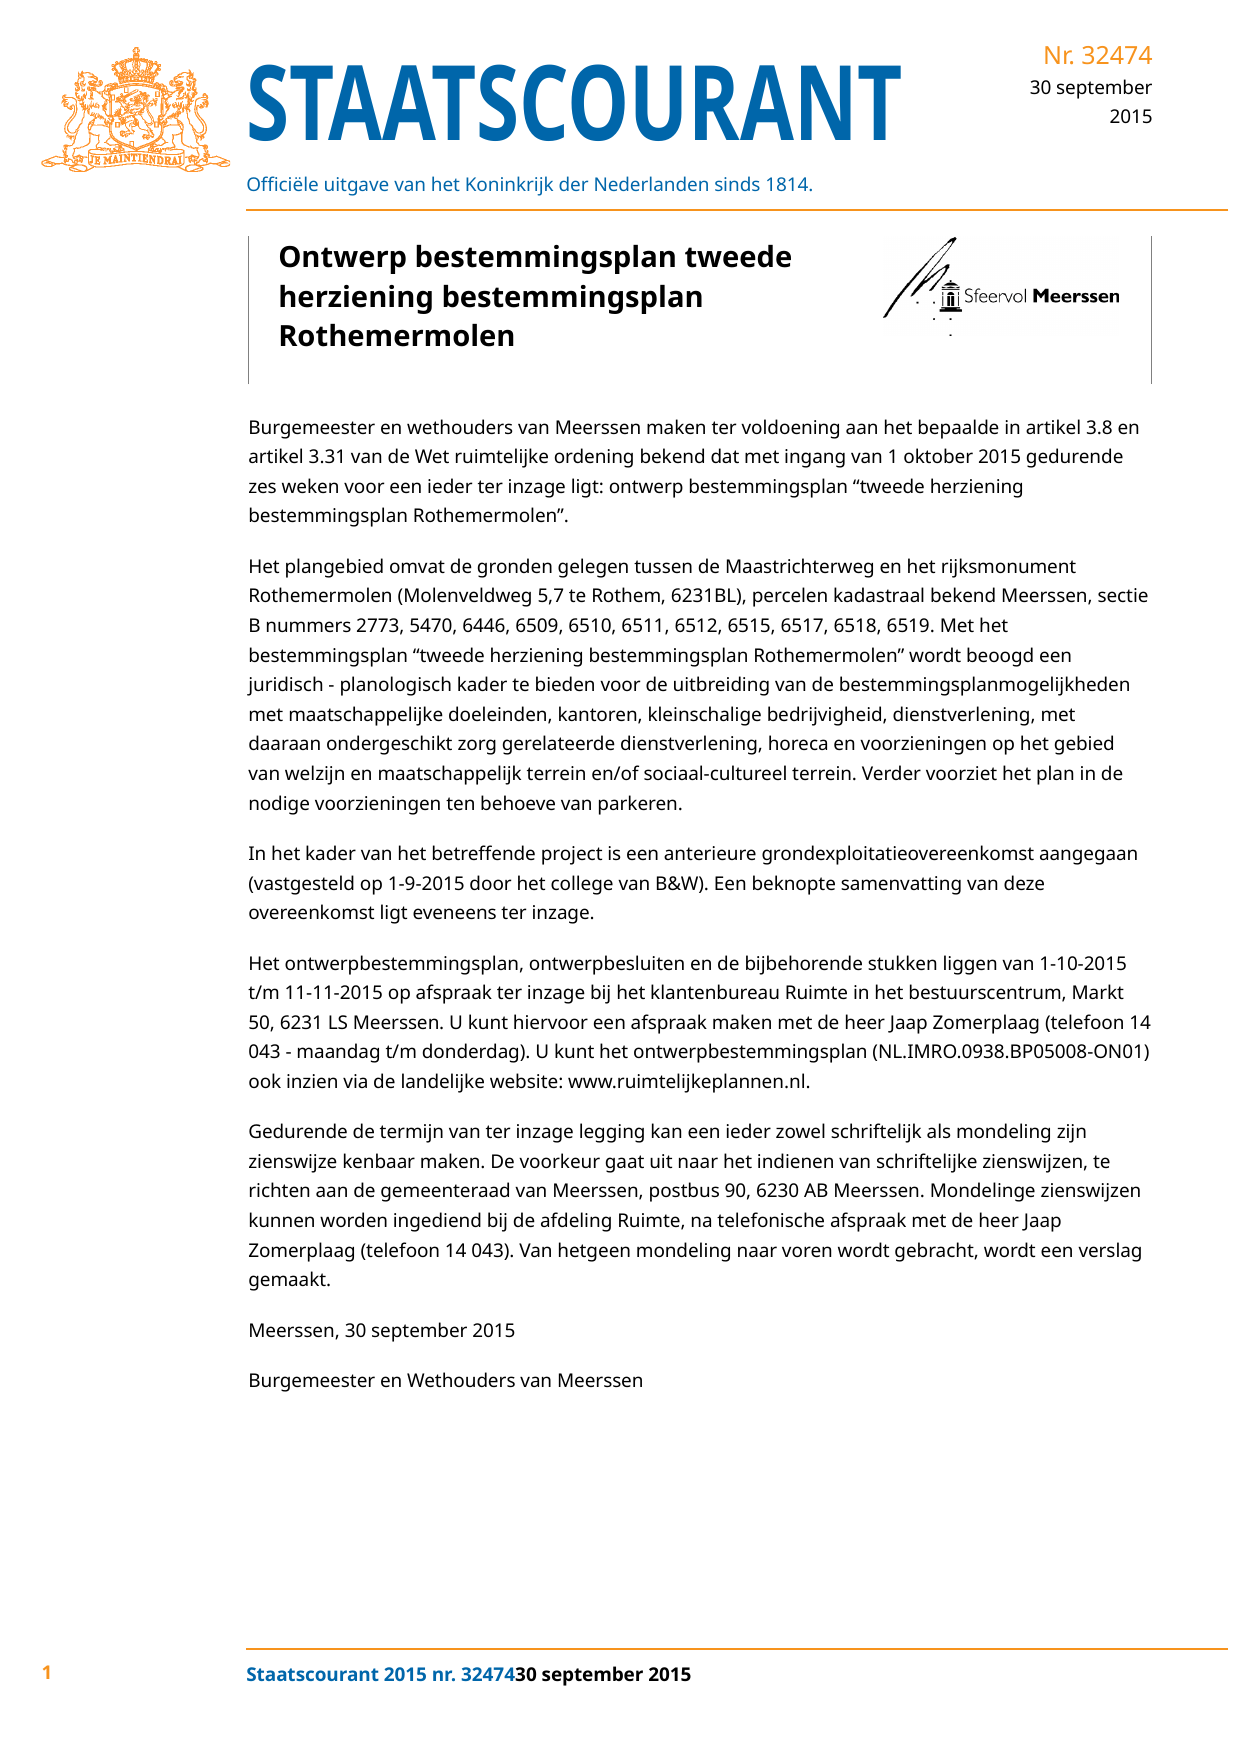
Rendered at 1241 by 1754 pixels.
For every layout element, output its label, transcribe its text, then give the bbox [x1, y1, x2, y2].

table_header [850, 236, 1151, 384]
picture [882, 236, 1119, 336]
table_header Ontwerp bestemmingsplan tweede herziening bestemmingsplan Rothemermolen [249, 236, 850, 384]
picture [41, 47, 231, 172]
text Gedurende de termijn van ter inzage legging kan een ieder zowel schriftelijk als mondeling zijn zienswijze kenbaar maken. De voorkeur gaat uit naar het indienen van schriftelijke zienswijzen, te richten aan de gemeenteraad van Meerssen, postbus 90, 6230 AB Meerssen. Mondelinge zienswijzen kunnen worden ingediend bij de afdeling Ruimte, na telefonische afspraak met de heer Jaap Zomerplaag (telefoon 14 043). Van hetgeen mondeling naar voren wordt gebracht, wordt een verslag gemaakt. [248, 1118, 1152, 1292]
text Meerssen, 30 september 2015 [248, 1317, 1152, 1343]
text In het kader van het betreffende project is een anterieure grondexploitatieovereenkomst aangegaan (vastgesteld op 1-9-2015 door het college van B&W). Een beknopte samenvatting van deze overeenkomst ligt eveneens ter inzage. [248, 840, 1152, 925]
text Burgemeester en Wethouders van Meerssen [248, 1367, 1152, 1393]
text Het ontwerpbestemmingsplan, ontwerpbesluiten en de bijbehorende stukken liggen van 1-10-2015 t/m 11-11-2015 op afspraak ter inzage bij het klantenbureau Ruimte in het bestuurscentrum, Markt 50, 6231 LS Meerssen. U kunt hiervoor een afspraak maken met de heer Jaap Zomerplaag (telefoon 14 043 - maandag t/m donderdag). U kunt het ontwerpbestemmingsplan (NL.IMRO.0938.BP05008-ON01) ook inzien via de landelijke website: www.ruimtelijkeplannen.nl. [248, 950, 1152, 1094]
text Het plangebied omvat de gronden gelegen tussen de Maastrichterweg en het rijksmonument Rothemermolen (Molenveldweg 5,7 te Rothem, 6231BL), percelen kadastraal bekend Meerssen, sectie B nummers 2773, 5470, 6446, 6509, 6510, 6511, 6512, 6515, 6517, 6518, 6519. Met het bestemmingsplan “tweede herziening bestemmingsplan Rothemermolen” wordt beoogd een juridisch - planologisch kader te bieden voor de uitbreiding van de bestemmingsplanmogelijkheden met maatschappelijke doeleinden, kantoren, kleinschalige bedrijvigheid, dienstverlening, met daaraan ondergeschikt zorg gerelateerde dienstverlening, horeca en voorzieningen op het gebied van welzijn en maatschappelijk terrein en/of sociaal-cultureel terrein. Verder voorziet het plan in de nodige voorzieningen ten behoeve van parkeren. [248, 553, 1152, 816]
text Burgemeester en wethouders van Meerssen maken ter voldoening aan het bepaalde in artikel 3.8 en artikel 3.31 van de Wet ruimtelijke ordening bekend dat met ingang van 1 oktober 2015 gedurende zes weken voor een ieder ter inzage ligt: ontwerp bestemmingsplan “tweede herziening bestemmingsplan Rothemermolen”. [248, 414, 1152, 528]
